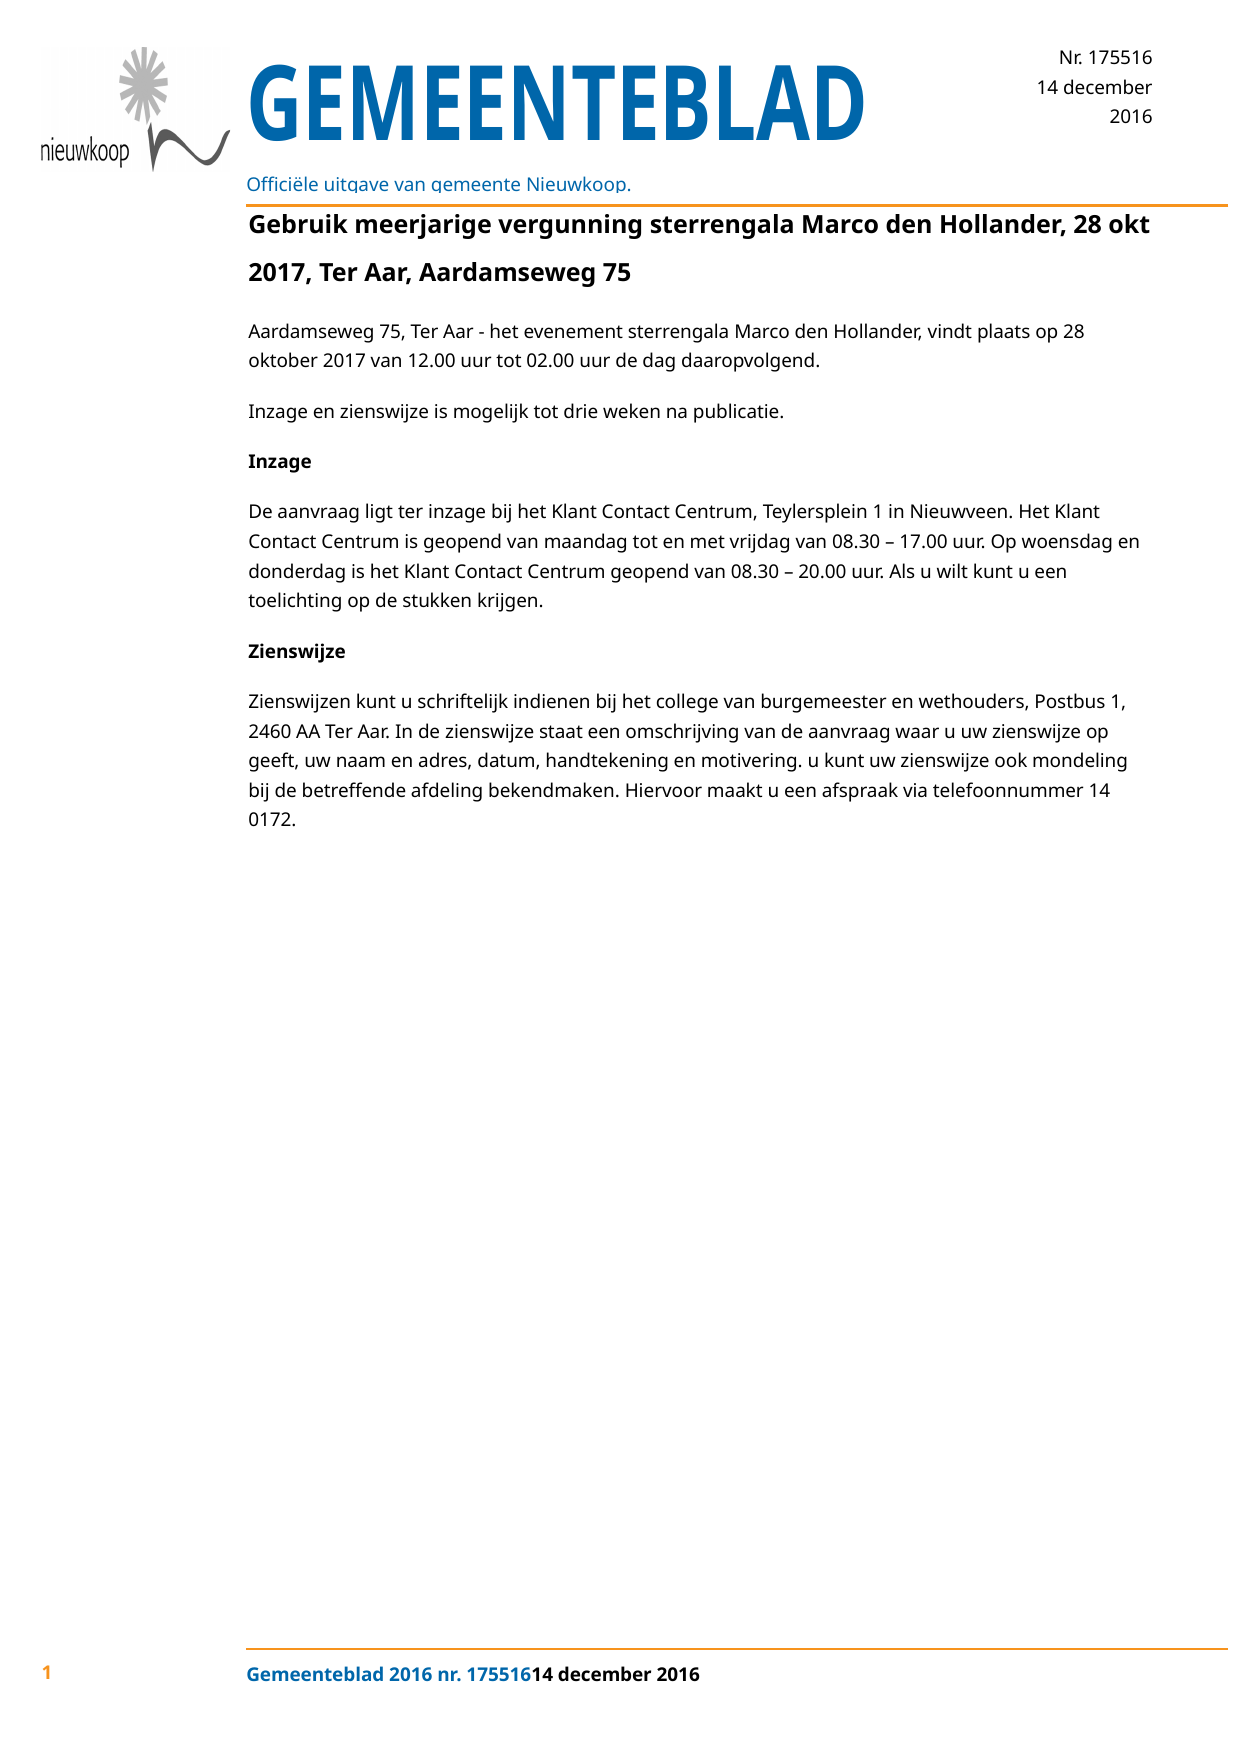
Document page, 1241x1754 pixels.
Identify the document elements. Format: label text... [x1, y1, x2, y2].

text Gebruik meerjarige vergunning sterrengala Marco den Hollander, 28 okt 2017, Ter Aar, Aardamseweg 75 [248, 207, 1152, 288]
text Zienswijze [248, 638, 1152, 664]
text De aanvraag ligt ter inzage bij het Klant Contact Centrum, Teylersplein 1 in Nieuwveen. Het Klant Contact Centrum is geopend van maandag tot en met vrijdag van 08.30 – 17.00 uur. Op woensdag en donderdag is het Klant Contact Centrum geopend van 08.30 – 20.00 uur. Als u wilt kunt u een toelichting op de stukken krijgen. [248, 499, 1152, 613]
picture [41, 47, 231, 172]
text Inzage en zienswijze is mogelijk tot drie weken na publicatie. [248, 398, 1152, 424]
text Inzage [248, 448, 1152, 474]
text Zienswijzen kunt u schriftelijk indienen bij het college van burgemeester en wethouders, Postbus 1, 2460 AA Ter Aar. In de zienswijze staat een omschrijving van de aanvraag waar u uw zienswijze op geeft, uw naam en adres, datum, handtekening en motivering. u kunt uw zienswijze ook mondeling bij de betreffende afdeling bekendmaken. Hiervoor maakt u een afspraak via telefoonnummer 14 0172. [248, 688, 1152, 832]
text Aardamseweg 75, Ter Aar - het evenement sterrengala Marco den Hollander, vindt plaats op 28 oktober 2017 van 12.00 uur tot 02.00 uur de dag daaropvolgend. [248, 318, 1152, 373]
